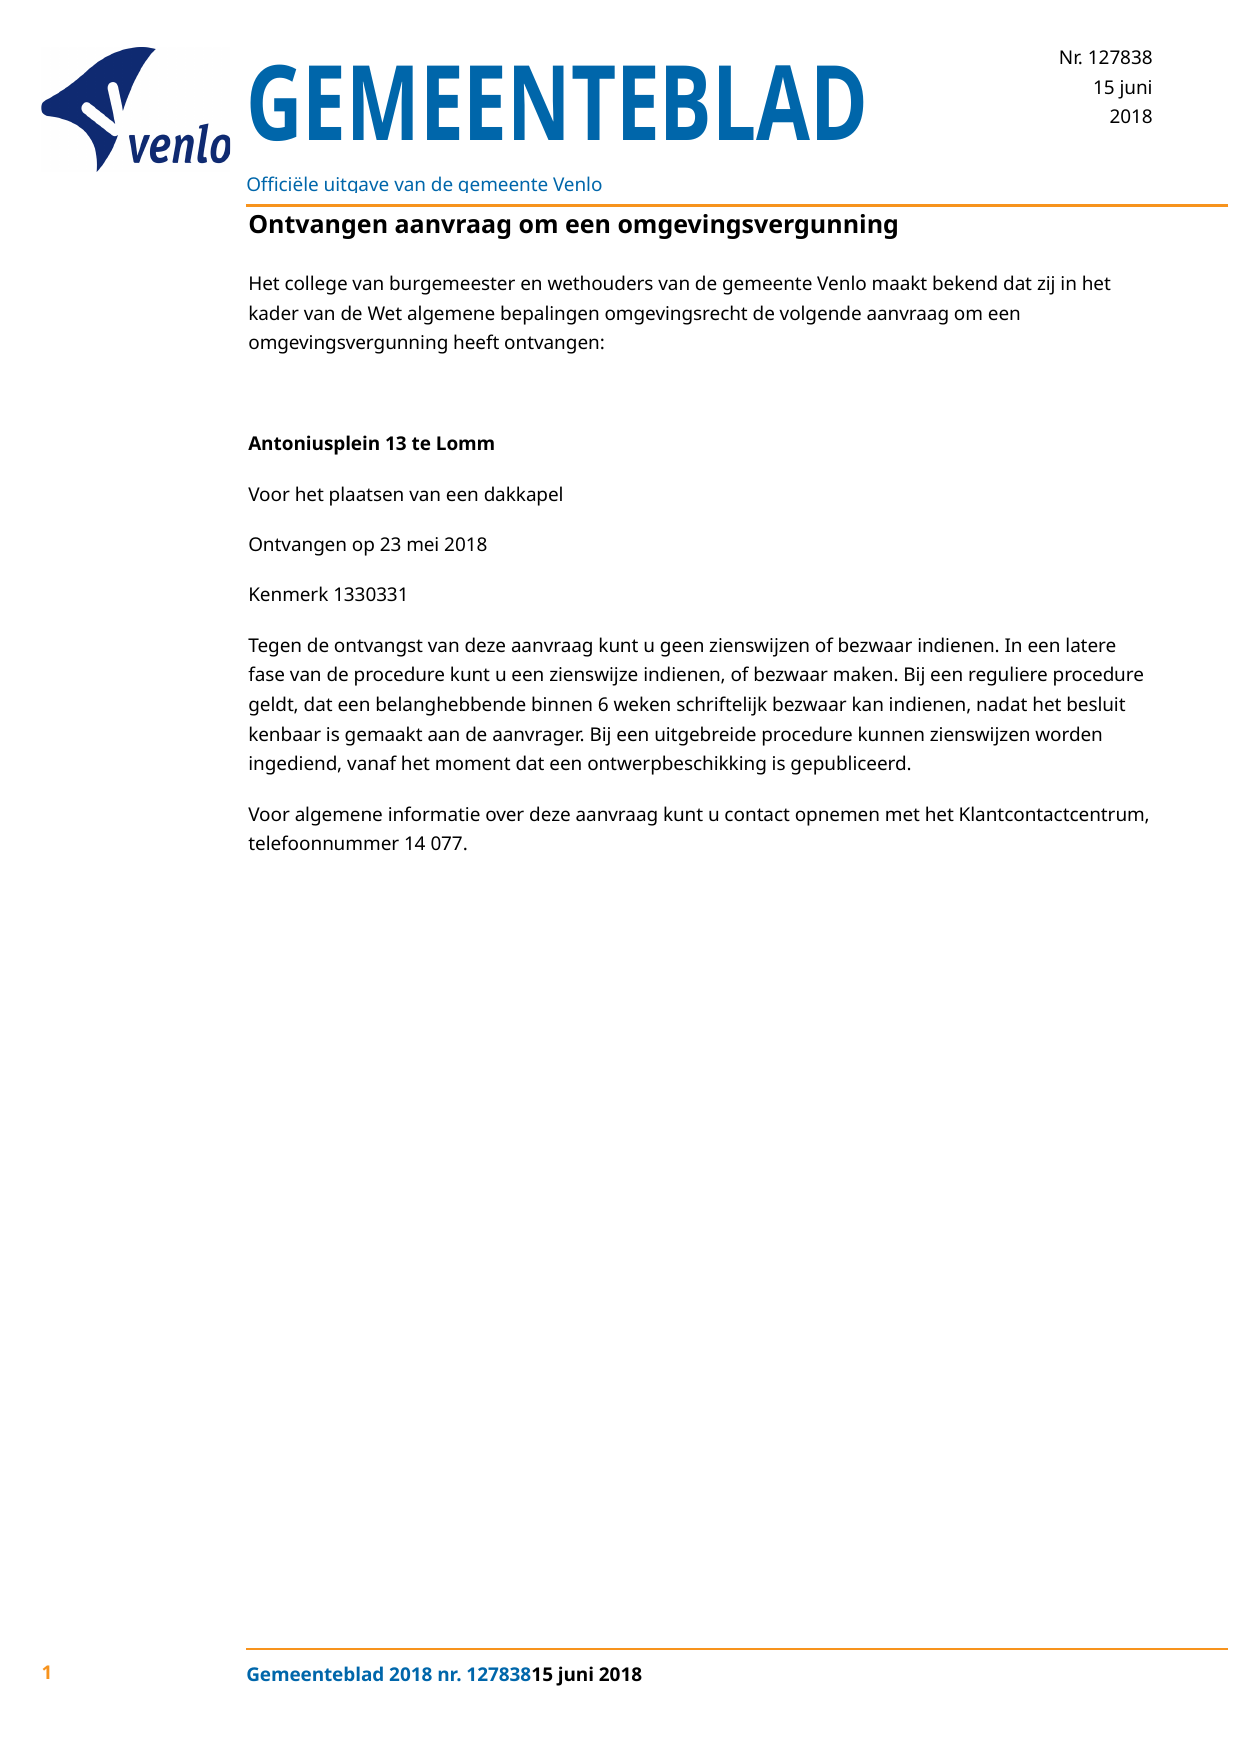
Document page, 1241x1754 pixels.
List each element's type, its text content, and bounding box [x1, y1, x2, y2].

text Voor het plaatsen van een dakkapel [248, 481, 1152, 506]
text Antoniusplein 13 te Lomm [248, 430, 1152, 456]
text Tegen de ontvangst van deze aanvraag kunt u geen zienswijzen of bezwaar indienen. In een latere fase van de procedure kunt u een zienswijze indienen, of bezwaar maken. Bij een reguliere procedure geldt, dat een belanghebbende binnen 6 weken schriftelijk bezwaar kan indienen, nadat het besluit kenbaar is gemaakt aan de aanvrager. Bij een uitgebreide procedure kunnen zienswijzen worden ingediend, vanaf het moment dat een ontwerpbeschikking is gepubliceerd. [248, 632, 1152, 776]
text Het college van burgemeester en wethouders van de gemeente Venlo maakt bekend dat zij in het kader van de Wet algemene bepalingen omgevingsrecht de volgende aanvraag om een omgevingsvergunning heeft ontvangen: [248, 270, 1152, 355]
text Voor algemene informatie over deze aanvraag kunt u contact opnemen met het Klantcontactcentrum, telefoonnummer 14 077. [248, 801, 1152, 856]
text Ontvangen op 23 mei 2018 [248, 531, 1152, 557]
picture [41, 47, 231, 172]
text Ontvangen aanvraag om een omgevingsvergunning [248, 207, 1152, 241]
text Kenmerk 1330331 [248, 582, 1152, 607]
